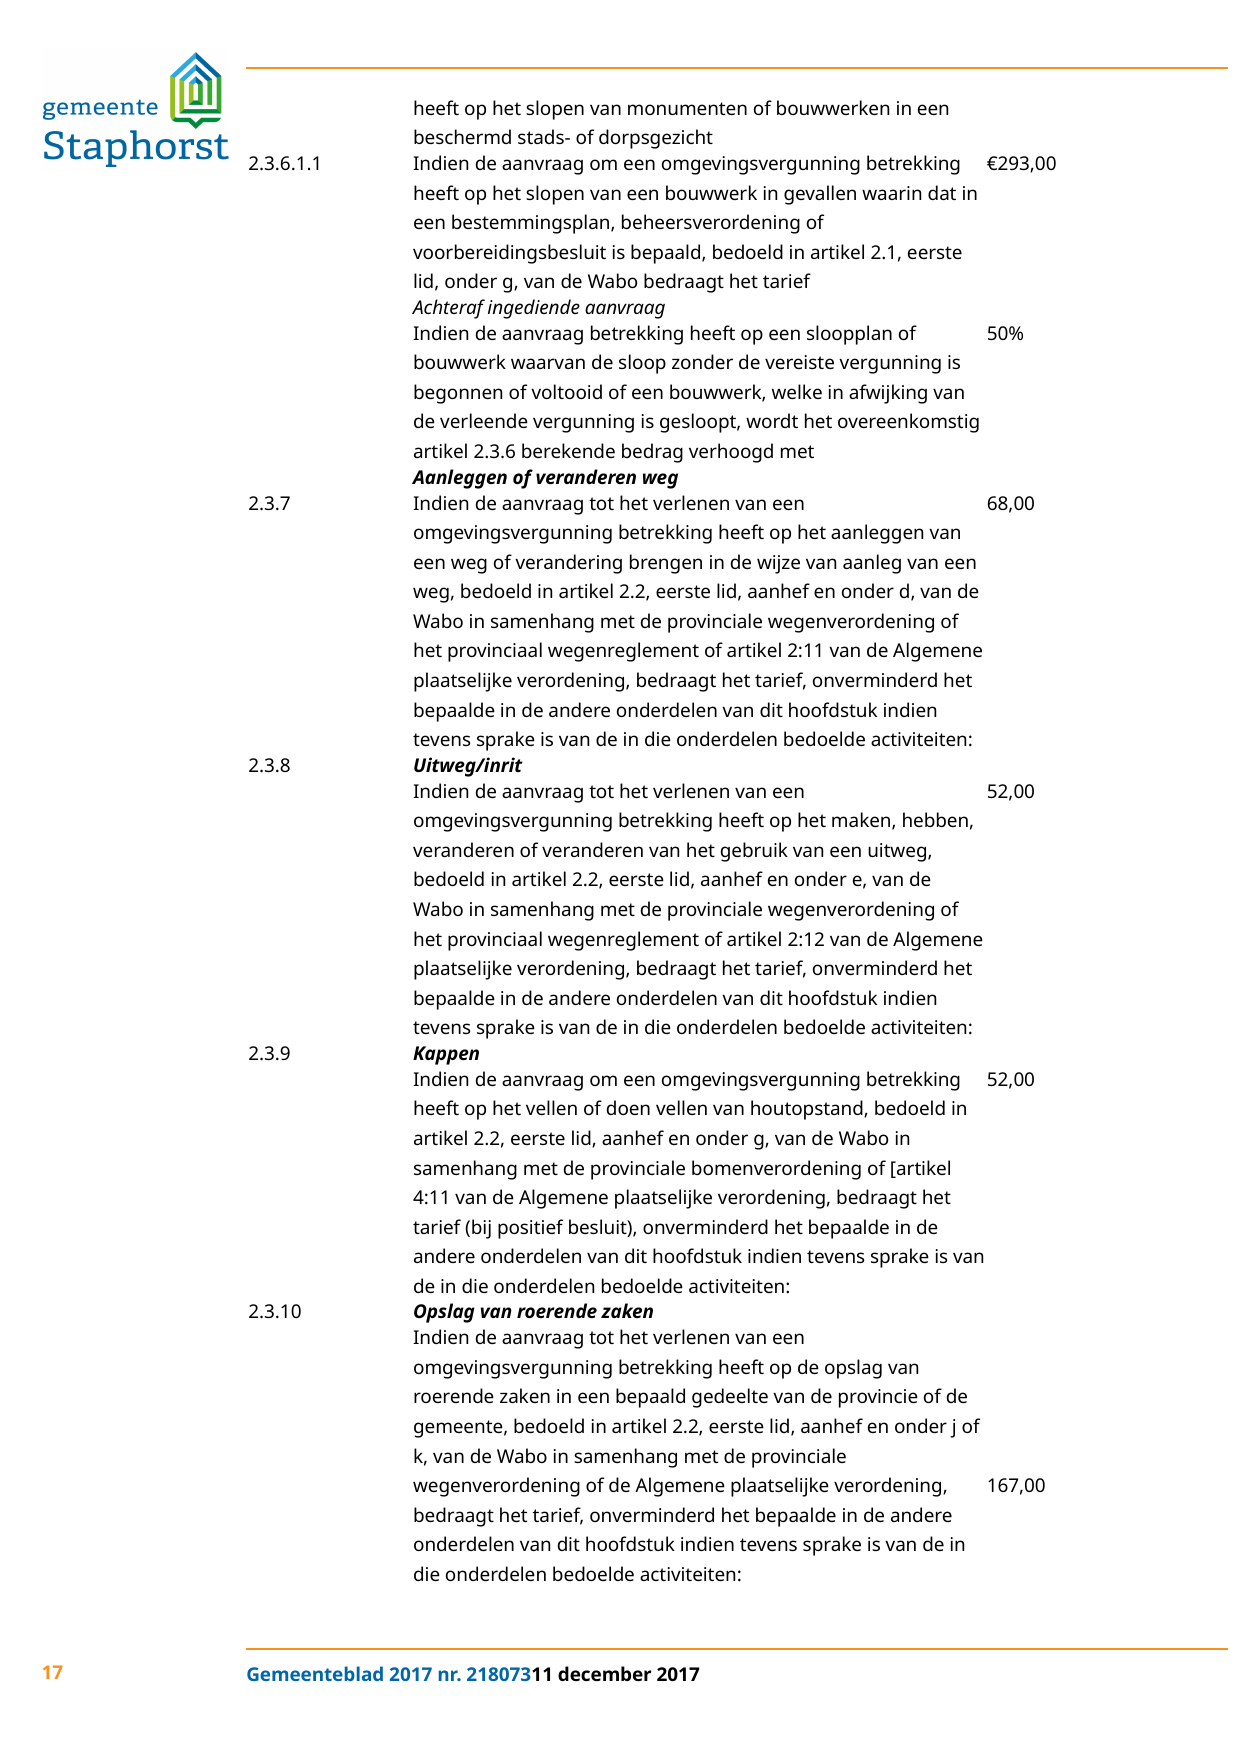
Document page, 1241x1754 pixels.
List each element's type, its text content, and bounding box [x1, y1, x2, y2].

table_cell 52,00 [987, 1066, 1152, 1299]
table_cell [987, 752, 1152, 778]
table_cell heeft op het slopen van monumenten of bouwwerken in een beschermd stads- of dorpsgezicht [413, 95, 987, 150]
table_cell [987, 1299, 1152, 1324]
table_cell [987, 464, 1152, 490]
table_cell Achteraf ingediende aanvraag [413, 294, 987, 320]
table_cell Kappen [413, 1040, 987, 1066]
table_cell Aanleggen of veranderen weg [413, 464, 987, 490]
table_cell 167,00 [987, 1325, 1152, 1587]
table_cell [248, 464, 413, 490]
table_cell Uitweg/inrit [413, 752, 987, 778]
table_cell [248, 778, 413, 1040]
table_cell Opslag van roerende zaken [413, 1299, 987, 1324]
table_cell Indien de aanvraag om een omgevingsvergunning betrekking heeft op het vellen of doen vellen van houtopstand, bedoeld in artikel 2.2, eerste lid, aanhef en onder g, van de Wabo in samenhang met de provinciale bomenverordening of [artikel 4:11 van de Algemene plaatselijke verordening, bedraagt het tarief (bij positief besluit), onverminderd het bepaalde in de andere onderdelen van dit hoofdstuk indien tevens sprake is van de in die onderdelen bedoelde activiteiten: [413, 1066, 987, 1299]
table_cell [248, 1325, 413, 1587]
table_cell 50% [987, 320, 1152, 464]
table_cell Indien de aanvraag tot het verlenen van een omgevingsvergunning betrekking heeft op het maken, hebben, veranderen of veranderen van het gebruik van een uitweg, bedoeld in artikel 2.2, eerste lid, aanhef en onder e, van de Wabo in samenhang met de provinciale wegenverordening of het provinciaal wegenreglement of artikel 2:12 van de Algemene plaatselijke verordening, bedraagt het tarief, onverminderd het bepaalde in de andere onderdelen van dit hoofdstuk indien tevens sprake is van de in die onderdelen bedoelde activiteiten: [413, 778, 987, 1040]
table_cell 2.3.6.1.1 [248, 150, 413, 294]
table_cell €293,00 [987, 150, 1152, 294]
table_cell 2.3.7 [248, 490, 413, 752]
table_cell 2.3.9 [248, 1040, 413, 1066]
table_cell [248, 294, 413, 320]
table_cell [248, 95, 413, 150]
table_cell 68,00 [987, 490, 1152, 752]
table_cell Indien de aanvraag tot het verlenen van een omgevingsvergunning betrekking heeft op de opslag van roerende zaken in een bepaald gedeelte van de provincie of de gemeente, bedoeld in artikel 2.2, eerste lid, aanhef en onder j of k, van de Wabo in samenhang met de provinciale wegenverordening of de Algemene plaatselijke verordening, bedraagt het tarief, onverminderd het bepaalde in de andere onderdelen van dit hoofdstuk indien tevens sprake is van de in die onderdelen bedoelde activiteiten: [413, 1325, 987, 1587]
table_cell [248, 1066, 413, 1299]
picture [41, 47, 231, 172]
table_cell [987, 95, 1152, 150]
table_cell Indien de aanvraag om een omgevingsvergunning betrekking heeft op het slopen van een bouwwerk in gevallen waarin dat in een bestemmingsplan, beheersverordening of voorbereidingsbesluit is bepaald, bedoeld in artikel 2.1, eerste lid, onder g, van de Wabo bedraagt het tarief [413, 150, 987, 294]
table_cell [248, 320, 413, 464]
table_cell [987, 294, 1152, 320]
table_cell [987, 1040, 1152, 1066]
table_cell Indien de aanvraag tot het verlenen van een omgevingsvergunning betrekking heeft op het aanleggen van een weg of verandering brengen in de wijze van aanleg van een weg, bedoeld in artikel 2.2, eerste lid, aanhef en onder d, van de Wabo in samenhang met de provinciale wegenverordening of het provinciaal wegenreglement of artikel 2:11 van de Algemene plaatselijke verordening, bedraagt het tarief, onverminderd het bepaalde in de andere onderdelen van dit hoofdstuk indien tevens sprake is van de in die onderdelen bedoelde activiteiten: [413, 490, 987, 752]
table_cell 2.3.10 [248, 1299, 413, 1324]
table_cell Indien de aanvraag betrekking heeft op een sloopplan of bouwwerk waarvan de sloop zonder de vereiste vergunning is begonnen of voltooid of een bouwwerk, welke in afwijking van de verleende vergunning is gesloopt, wordt het overeenkomstig artikel 2.3.6 berekende bedrag verhoogd met [413, 320, 987, 464]
table_cell 52,00 [987, 778, 1152, 1040]
table_cell 2.3.8 [248, 752, 413, 778]
